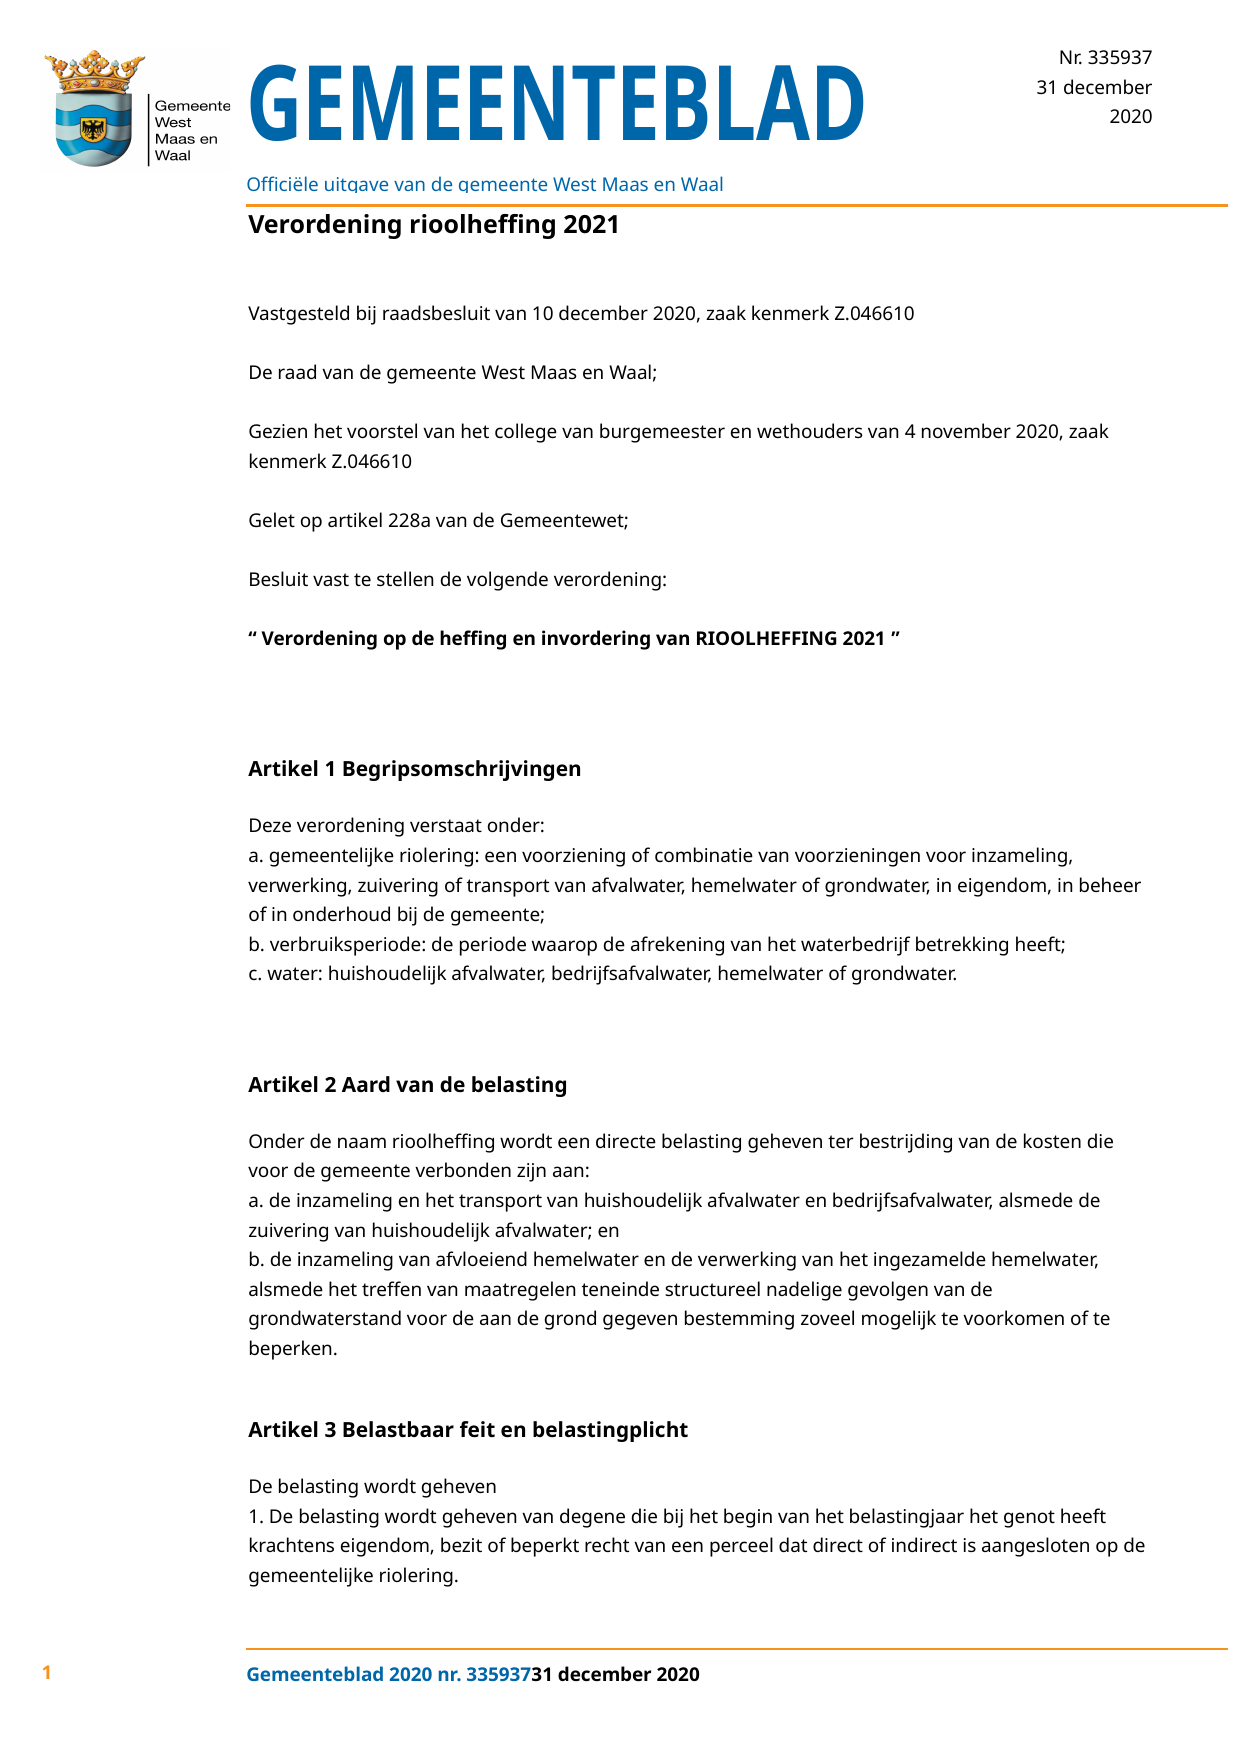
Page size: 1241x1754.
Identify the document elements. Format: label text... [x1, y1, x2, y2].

text Besluit vast te stellen de volgende verordening: [248, 566, 1152, 592]
text De belasting wordt geheven [248, 1473, 1152, 1499]
text Verordening rioolheffing 2021 [248, 207, 1152, 241]
text Deze verordening verstaat onder: [248, 813, 1152, 838]
text Onder de naam rioolheffing wordt een directe belasting geheven ter bestrijding van de kosten die voor de gemeente verbonden zijn aan: [248, 1128, 1152, 1183]
text Gelet op artikel 228a van de Gemeentewet; [248, 507, 1152, 533]
text a. gemeentelijke riolering: een voorziening of combinatie van voorzieningen voor inzameling, verwerking, zuivering of transport van afvalwater, hemelwater of grondwater, in eigendom, in beheer of in onderhoud bij de gemeente; [248, 842, 1152, 927]
text b. verbruiksperiode: de periode waarop de afrekening van het waterbedrijf betrekking heeft; [248, 931, 1152, 957]
text Artikel 3 Belastbaar feit en belastingplicht [248, 1415, 1152, 1444]
text a. de inzameling en het transport van huishoudelijk afvalwater en bedrijfsafvalwater, alsmede de zuivering van huishoudelijk afvalwater; en [248, 1187, 1152, 1243]
text b. de inzameling van afvloeiend hemelwater en de verwerking van het ingezamelde hemelwater, alsmede het treffen van maatregelen teneinde structureel nadelige gevolgen van de grondwaterstand voor de aan de grond gegeven bestemming zoveel mogelijk te voorkomen of te beperken. [248, 1246, 1152, 1361]
picture [41, 47, 231, 172]
text Vastgesteld bij raadsbesluit van 10 december 2020, zaak kenmerk Z.046610 [248, 300, 1152, 326]
text 1. De belasting wordt geheven van degene die bij het begin van het belastingjaar het genot heeft krachtens eigendom, bezit of beperkt recht van een perceel dat direct of indirect is aangesloten op de gemeentelijke riolering. [248, 1503, 1152, 1588]
text Gezien het voorstel van het college van burgemeester en wethouders van 4 november 2020, zaak kenmerk Z.046610 [248, 418, 1152, 473]
text Artikel 2 Aard van de belasting [248, 1070, 1152, 1098]
text c. water: huishoudelijk afvalwater, bedrijfsafvalwater, hemelwater of grondwater. [248, 961, 1152, 986]
text Artikel 1 Begripsomschrijvingen [248, 754, 1152, 783]
text De raad van de gemeente West Maas en Waal; [248, 359, 1152, 385]
text “ Verordening op de heffing en invordering van RIOOLHEFFING 2021 ” [248, 625, 1152, 651]
